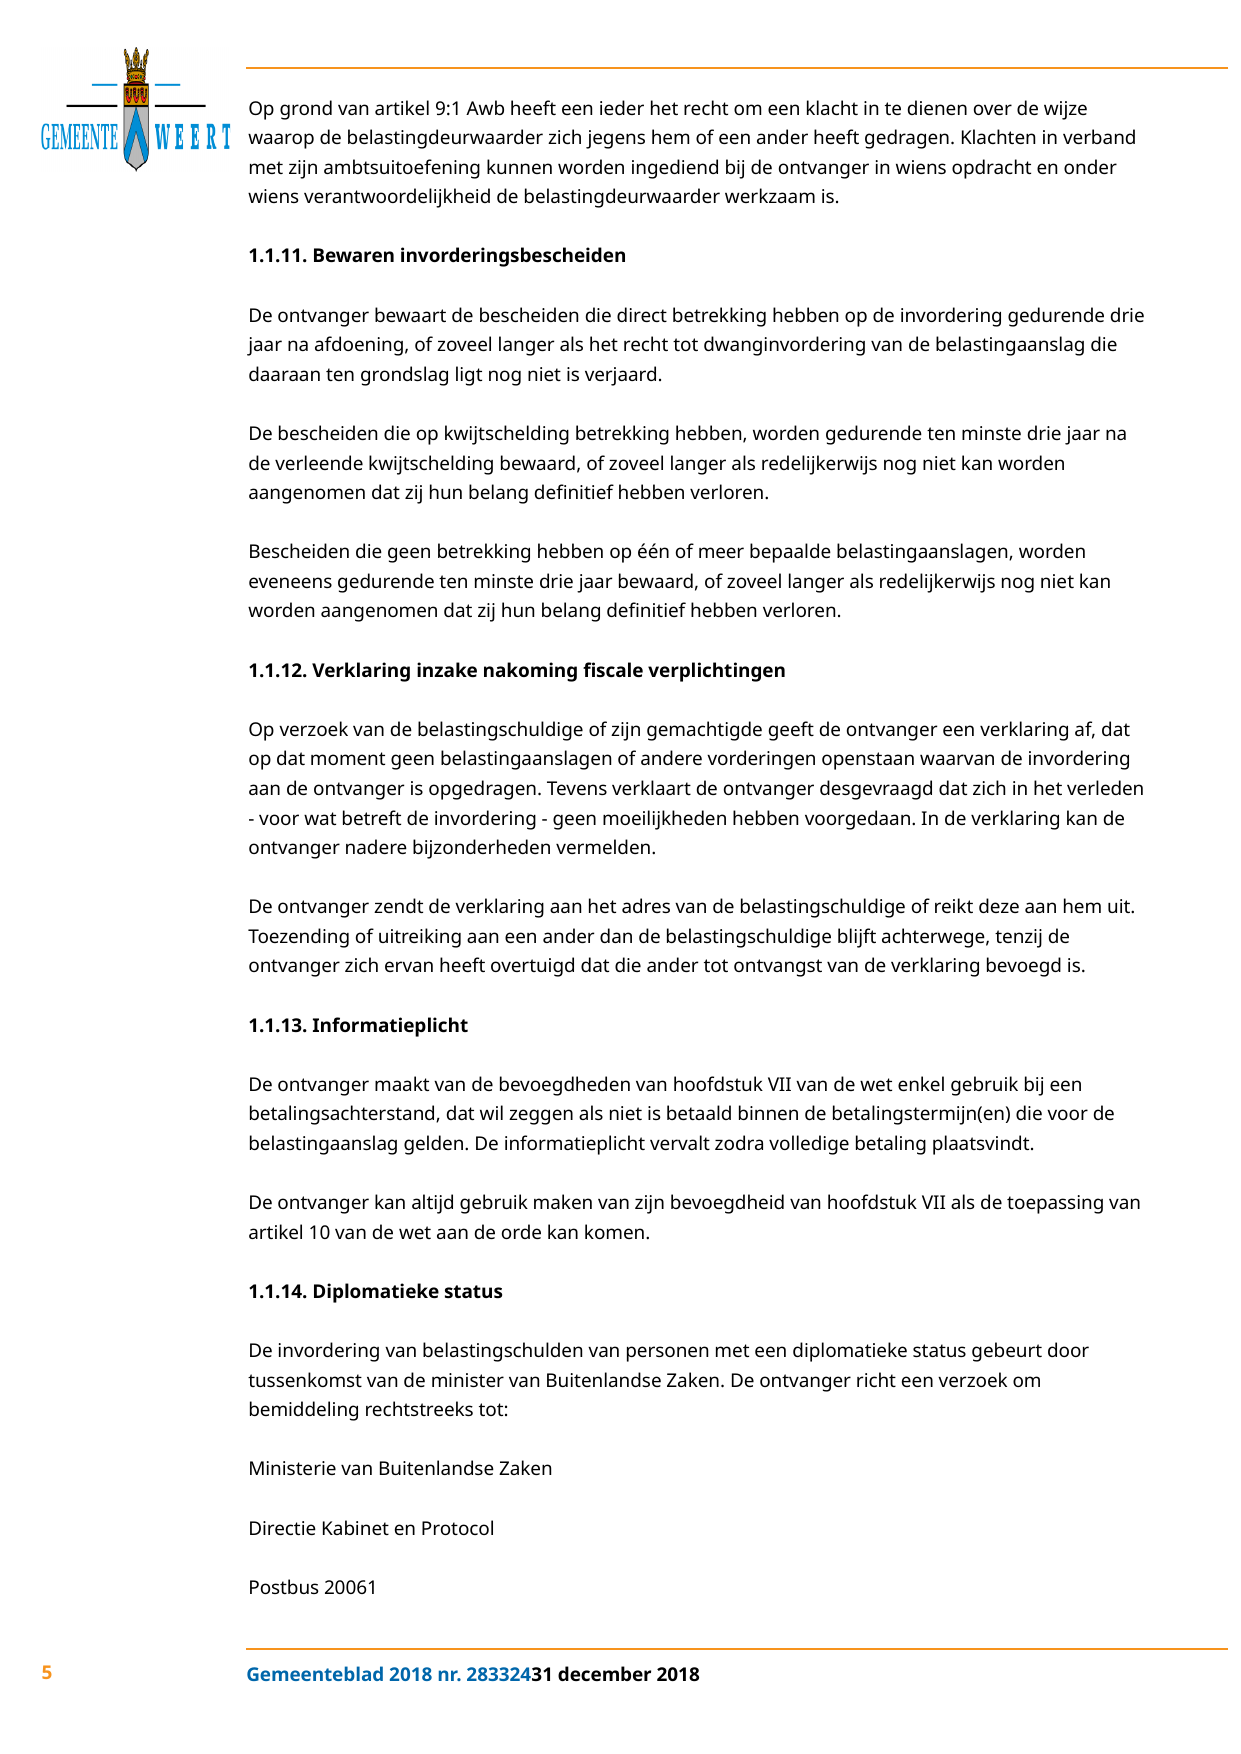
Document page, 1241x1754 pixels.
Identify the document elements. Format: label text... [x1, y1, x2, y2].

text De ontvanger kan altijd gebruik maken van zijn bevoegdheid van hoofdstuk VII als de toepassing van artikel 10 van de wet aan de orde kan komen. [248, 1189, 1152, 1245]
text 1.1.11. Bewaren invorderingsbescheiden [248, 243, 1152, 268]
text Ministerie van Buitenlandse Zaken [248, 1456, 1152, 1481]
text 1.1.14. Diplomatieke status [248, 1278, 1152, 1304]
text De ontvanger zendt de verklaring aan het adres van de belastingschuldige of reikt deze aan hem uit. Toezending of uitreiking aan een ander dan de belastingschuldige blijft achterwege, tenzij de ontvanger zich ervan heeft overtuigd dat die ander tot ontvangst van de verklaring bevoegd is. [248, 893, 1152, 978]
text De ontvanger bewaart de bescheiden die direct betrekking hebben op de invordering gedurende drie jaar na afdoening, of zoveel langer als het recht tot dwanginvordering van de belastingaanslag die daaraan ten grondslag ligt nog niet is verjaard. [248, 302, 1152, 387]
text Op verzoek van de belastingschuldige of zijn gemachtigde geeft de ontvanger een verklaring af, dat op dat moment geen belastingaanslagen of andere vorderingen openstaan waarvan de invordering aan de ontvanger is opgedragen. Tevens verklaart de ontvanger desgevraagd dat zich in het verleden - voor wat betreft de invordering - geen moeilijkheden hebben voorgedaan. In de verklaring kan de ontvanger nadere bijzonderheden vermelden. [248, 716, 1152, 860]
text 1.1.12. Verklaring inzake nakoming fiscale verplichtingen [248, 657, 1152, 683]
text 1.1.13. Informatieplicht [248, 1012, 1152, 1038]
text Directie Kabinet en Protocol [248, 1515, 1152, 1541]
text De ontvanger maakt van de bevoegdheden van hoofdstuk VII van de wet enkel gebruik bij een betalingsachterstand, dat wil zeggen als niet is betaald binnen de betalingstermijn(en) die voor de belastingaanslag gelden. De informatieplicht vervalt zodra volledige betaling plaatsvindt. [248, 1071, 1152, 1156]
text De bescheiden die op kwijtschelding betrekking hebben, worden gedurende ten minste drie jaar na de verleende kwijtschelding bewaard, of zoveel langer als redelijkerwijs nog niet kan worden aangenomen dat zij hun belang definitief hebben verloren. [248, 420, 1152, 505]
text Bescheiden die geen betrekking hebben op één of meer bepaalde belastingaanslagen, worden eveneens gedurende ten minste drie jaar bewaard, of zoveel langer als redelijkerwijs nog niet kan worden aangenomen dat zij hun belang definitief hebben verloren. [248, 538, 1152, 623]
text Op grond van artikel 9:1 Awb heeft een ieder het recht om een klacht in te dienen over de wijze waarop de belastingdeurwaarder zich jegens hem of een ander heeft gedragen. Klachten in verband met zijn ambtsuitoefening kunnen worden ingediend bij de ontvanger in wiens opdracht en onder wiens verantwoordelijkheid de belastingdeurwaarder werkzaam is. [248, 95, 1152, 209]
text De invordering van belastingschulden van personen met een diplomatieke status gebeurt door tussenkomst van de minister van Buitenlandse Zaken. De ontvanger richt een verzoek om bemiddeling rechtstreeks tot: [248, 1337, 1152, 1422]
text Postbus 20061 [248, 1574, 1152, 1600]
picture [41, 47, 231, 172]
